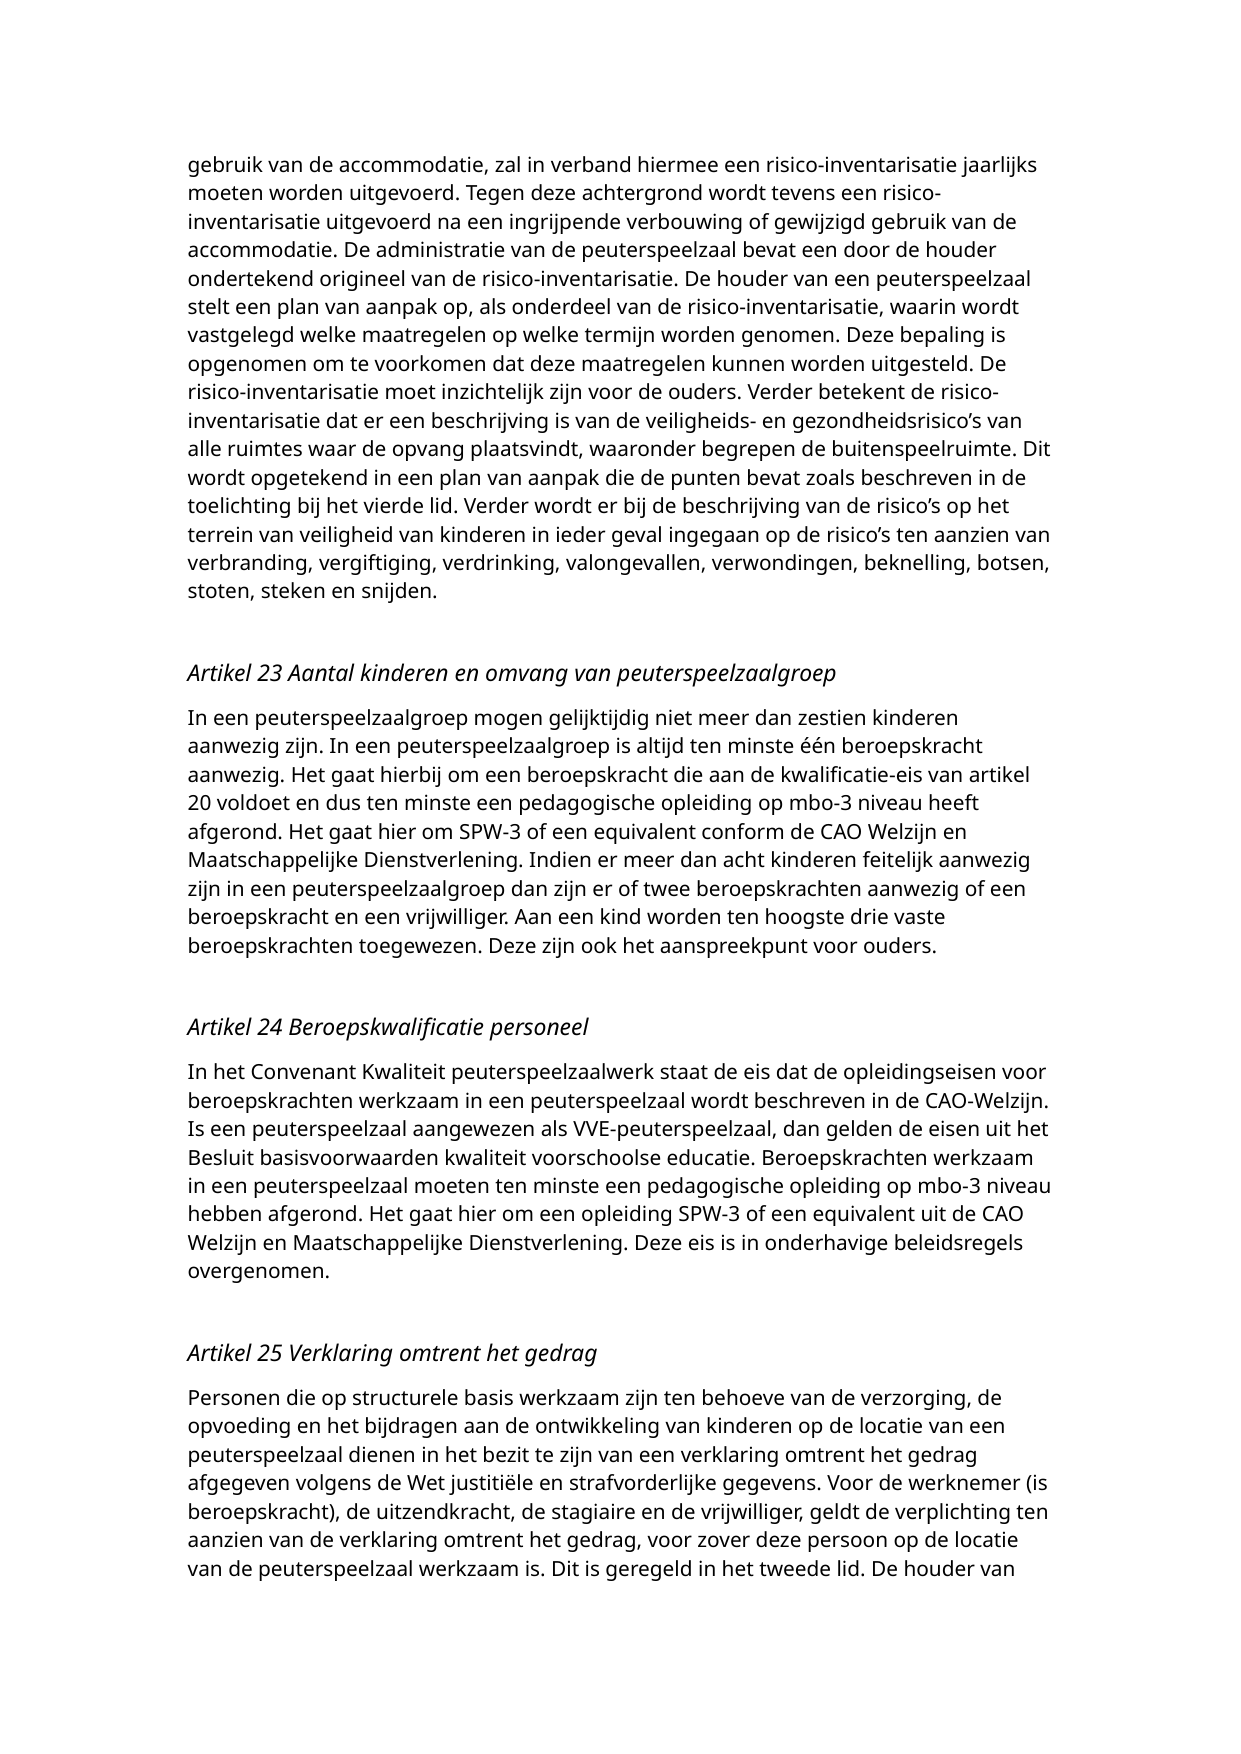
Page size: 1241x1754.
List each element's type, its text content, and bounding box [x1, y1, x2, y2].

subtitle Artikel 25 Verklaring omtrent het gedrag [187, 1337, 1053, 1368]
text gebruik van de accommodatie, zal in verband hiermee een risico-inventarisatie jaarlijks moeten worden uitgevoerd. Tegen deze achtergrond wordt tevens een risico-inventarisatie uitgevoerd na een ingrijpende verbouwing of gewijzigd gebruik van de accommodatie. De administratie van de peuterspeelzaal bevat een door de houder ondertekend origineel van de risico-inventarisatie. De houder van een peuterspeelzaal stelt een plan van aanpak op, als onderdeel van de risico-inventarisatie, waarin wordt vastgelegd welke maatregelen op welke termijn worden genomen. Deze bepaling is opgenomen om te voorkomen dat deze maatregelen kunnen worden uitgesteld. De risico-inventarisatie moet inzichtelijk zijn voor de ouders. Verder betekent de risico-inventarisatie dat er een beschrijving is van de veiligheids- en gezondheidsrisico’s van alle ruimtes waar de opvang plaatsvindt, waaronder begrepen de buitenspeelruimte. Dit wordt opgetekend in een plan van aanpak die de punten bevat zoals beschreven in de toelichting bij het vierde lid. Verder wordt er bij de beschrijving van de risico’s op het terrein van veiligheid van kinderen in ieder geval ingegaan op de risico’s ten aanzien van verbranding, vergiftiging, verdrinking, valongevallen, verwondingen, beknelling, botsen, stoten, steken en snijden. [187, 150, 1053, 605]
text In een peuterspeelzaalgroep mogen gelijktijdig niet meer dan zestien kinderen aanwezig zijn. In een peuterspeelzaalgroep is altijd ten minste één beroepskracht aanwezig. Het gaat hierbij om een beroepskracht die aan de kwalificatie-eis van artikel 20 voldoet en dus ten minste een pedagogische opleiding op mbo-3 niveau heeft afgerond. Het gaat hier om SPW-3 of een equivalent conform de CAO Welzijn en Maatschappelijke Dienstverlening. Indien er meer dan acht kinderen feitelijk aanwezig zijn in een peuterspeelzaalgroep dan zijn er of twee beroepskrachten aanwezig of een beroepskracht en een vrijwilliger. Aan een kind worden ten hoogste drie vaste beroepskrachten toegewezen. Deze zijn ook het aanspreekpunt voor ouders. [187, 703, 1053, 959]
text In het Convenant Kwaliteit peuterspeelzaalwerk staat de eis dat de opleidingseisen voor beroepskrachten werkzaam in een peuterspeelzaal wordt beschreven in de CAO-Welzijn. Is een peuterspeelzaal aangewezen als VVE-peuterspeelzaal, dan gelden de eisen uit het Besluit basisvoorwaarden kwaliteit voorschoolse educatie. Beroepskrachten werkzaam in een peuterspeelzaal moeten ten minste een pedagogische opleiding op mbo-3 niveau hebben afgerond. Het gaat hier om een opleiding SPW-3 of een equivalent uit de CAO Welzijn en Maatschappelijke Dienstverlening. Deze eis is in onderhavige beleidsregels overgenomen. [187, 1057, 1053, 1285]
subtitle Artikel 24 Beroepskwalificatie personeel [187, 1011, 1053, 1042]
text Personen die op structurele basis werkzaam zijn ten behoeve van de verzorging, de opvoeding en het bijdragen aan de ontwikkeling van kinderen op de locatie van een peuterspeelzaal dienen in het bezit te zijn van een verklaring omtrent het gedrag afgegeven volgens de Wet justitiële en strafvorderlijke gegevens. Voor de werknemer (is beroepskracht), de uitzendkracht, de stagiaire en de vrijwilliger, geldt de verplichting ten aanzien van de verklaring omtrent het gedrag, voor zover deze persoon op de locatie van de peuterspeelzaal werkzaam is. Dit is geregeld in het tweede lid. De houder van [187, 1383, 1053, 1582]
subtitle Artikel 23 Aantal kinderen en omvang van peuterspeelzaalgroep [187, 657, 1053, 688]
